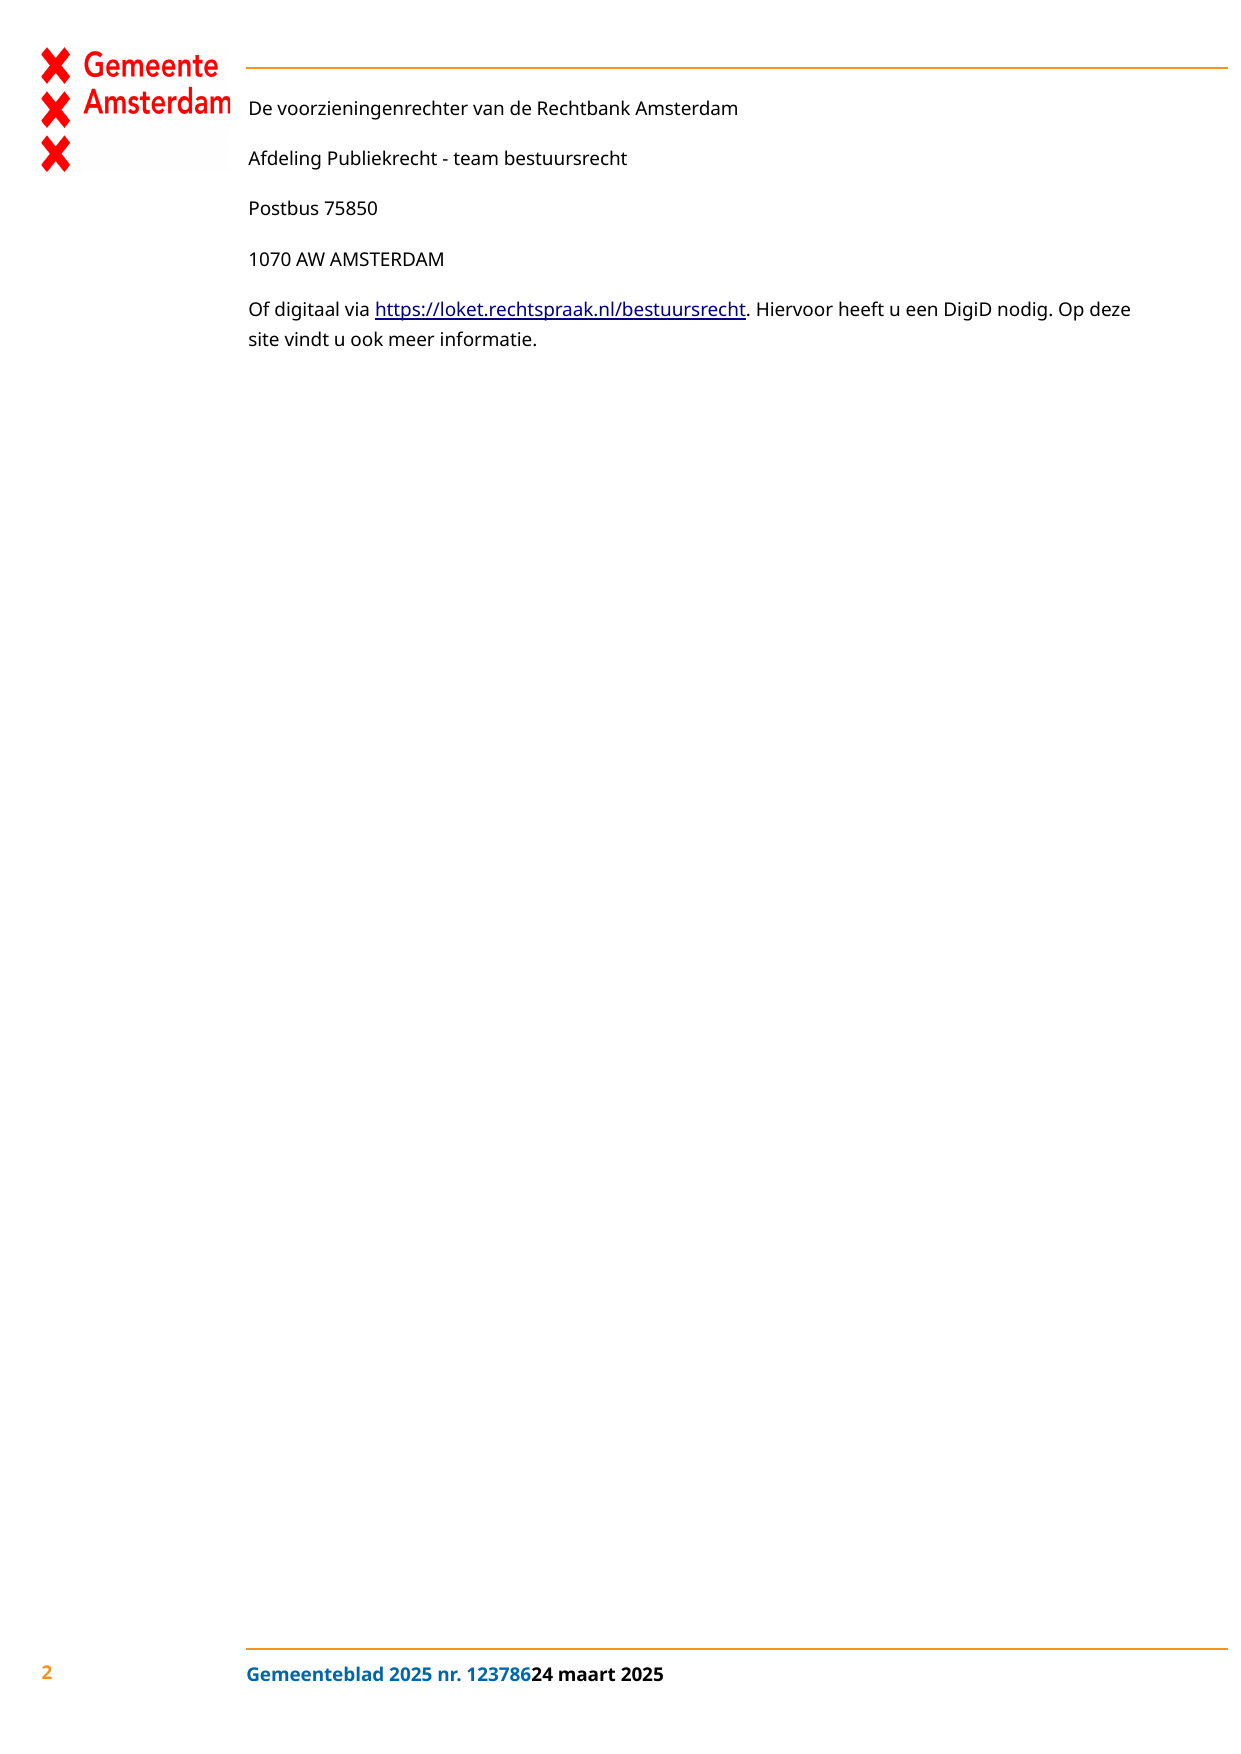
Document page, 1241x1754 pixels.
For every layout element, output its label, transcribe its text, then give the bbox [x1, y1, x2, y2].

picture [41, 47, 231, 172]
text De voorzieningenrechter van de Rechtbank Amsterdam [248, 95, 1152, 121]
text Postbus 75850 [248, 196, 1152, 221]
text Afdeling Publiekrecht - team bestuursrecht [248, 145, 1152, 171]
text Of digitaal via https://loket.rechtspraak.nl/bestuursrecht. Hiervoor heeft u een DigiD nodig. Op deze site vindt u ook meer informatie. [248, 296, 1152, 352]
text 1070 AW AMSTERDAM [248, 246, 1152, 272]
